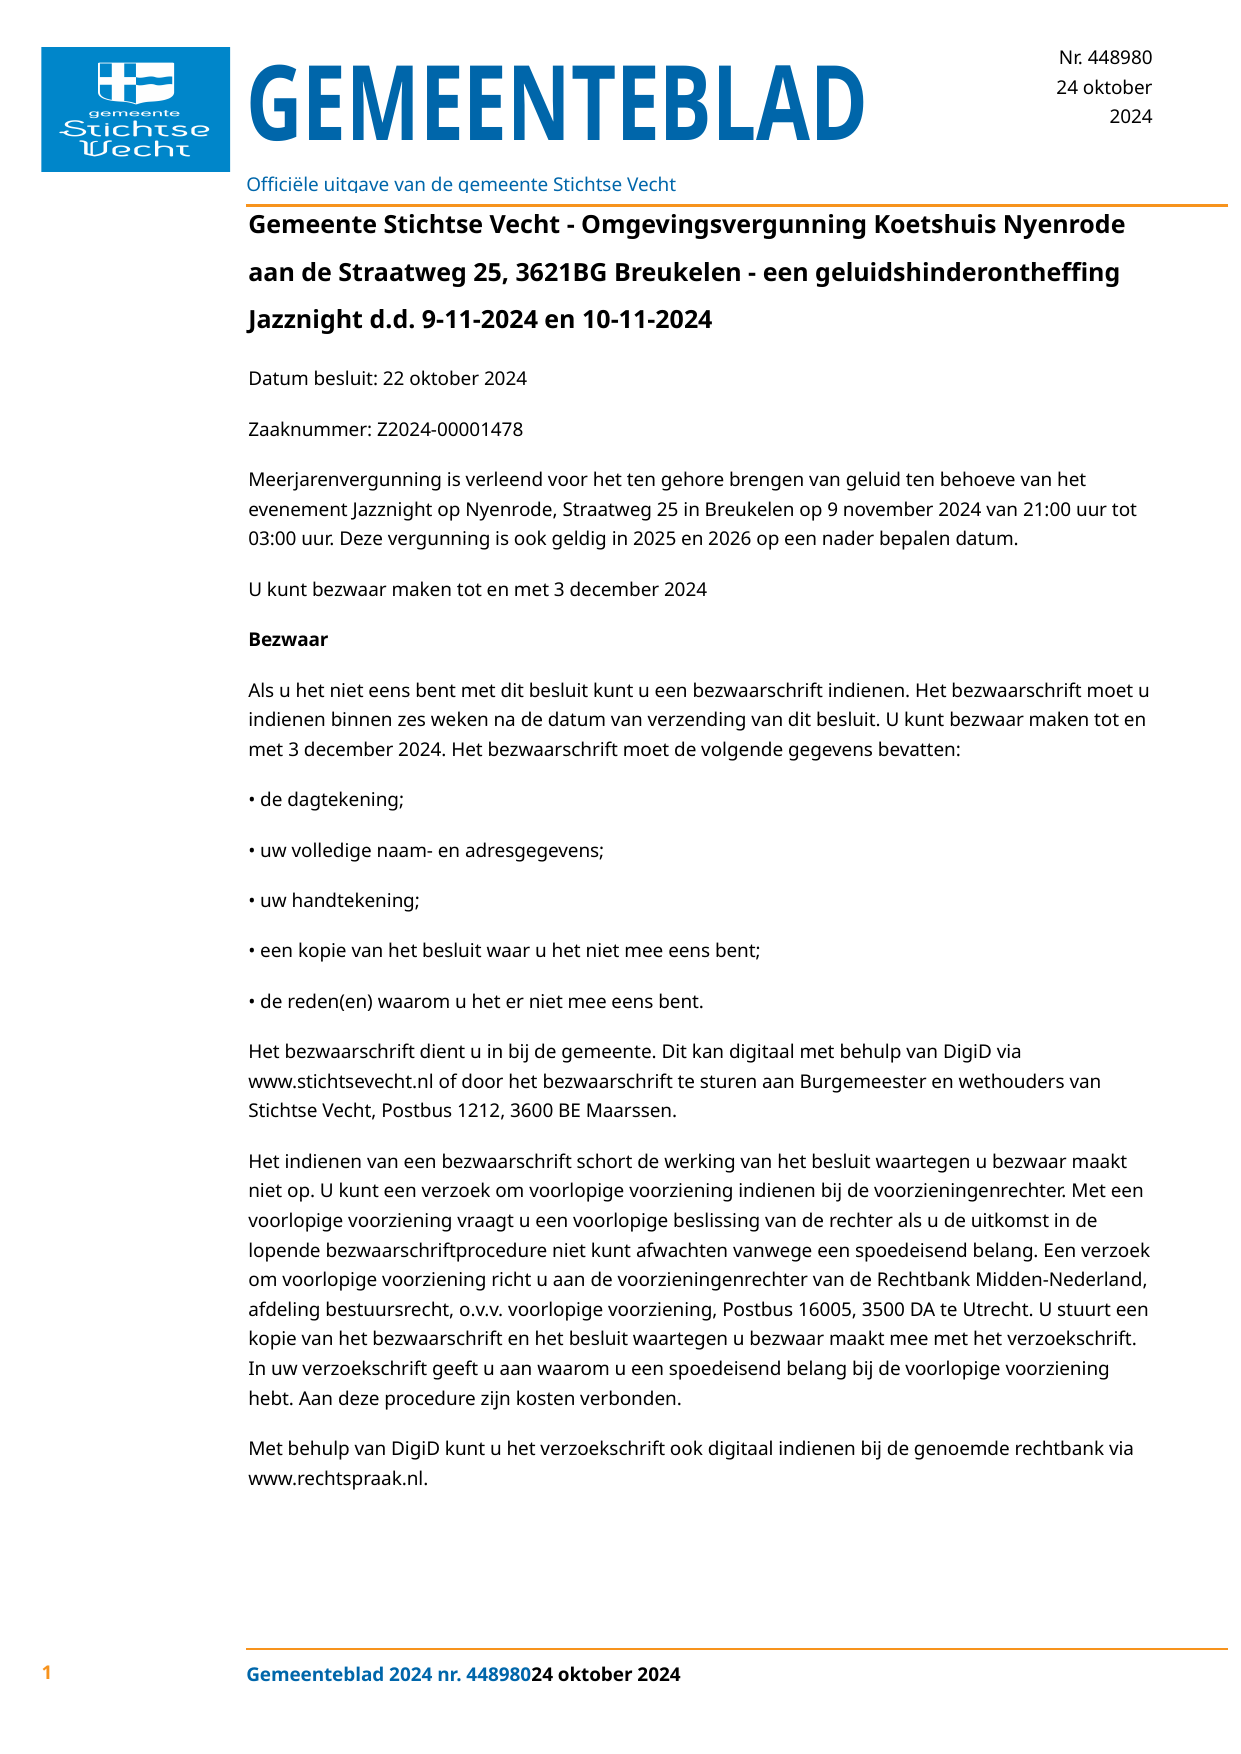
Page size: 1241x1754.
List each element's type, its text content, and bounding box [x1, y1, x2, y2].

text Het bezwaarschrift dient u in bij de gemeente. Dit kan digitaal met behulp van DigiD via www.stichtsevecht.nl of door het bezwaarschrift te sturen aan Burgemeester en wethouders van Stichtse Vecht, Postbus 1212, 3600 BE Maarssen. [248, 1038, 1152, 1123]
text Zaaknummer: Z2024-00001478 [248, 416, 1152, 442]
text Datum besluit: 22 oktober 2024 [248, 366, 1152, 391]
picture [99, 63, 135, 101]
text • uw handtekening; [248, 887, 1152, 913]
picture [137, 63, 174, 103]
text Als u het niet eens bent met dit besluit kunt u een bezwaarschrift indienen. Het bezwaarschrift moet u indienen binnen zes weken na de datum van verzending van dit besluit. U kunt bezwaar maken tot en met 3 december 2024. Het bezwaarschrift moet de volgende gegevens bevatten: [248, 677, 1152, 762]
text Bezwaar [248, 626, 1152, 652]
text • de dagtekening; [248, 786, 1152, 812]
text Met behulp van DigiD kunt u het verzoekschrift ook digitaal indienen bij de genoemde rechtbank via www.rechtspraak.nl. [248, 1435, 1152, 1490]
text Meerjarenvergunning is verleend voor het ten gehore brengen van geluid ten behoeve van het evenement Jazznight op Nyenrode, Straatweg 25 in Breukelen op 9 november 2024 van 21:00 uur tot 03:00 uur. Deze vergunning is ook geldig in 2025 en 2026 op een nader bepalen datum. [248, 466, 1152, 551]
text • uw volledige naam- en adresgegevens; [248, 837, 1152, 862]
text Het indienen van een bezwaarschrift schort de werking van het besluit waartegen u bezwaar maakt niet op. U kunt een verzoek om voorlopige voorziening indienen bij de voorzieningenrechter. Met een voorlopige voorziening vraagt u een voorlopige beslissing van de rechter als u de uitkomst in de lopende bezwaarschriftprocedure niet kunt afwachten vanwege een spoedeisend belang. Een verzoek om voorlopige voorziening richt u aan de voorzieningenrechter van de Rechtbank Midden-Nederland, afdeling bestuursrecht, o.v.v. voorlopige voorziening, Postbus 16005, 3500 DA te Utrecht. U stuurt een kopie van het bezwaarschrift en het besluit waartegen u bezwaar maakt mee met het verzoekschrift. In uw verzoekschrift geeft u aan waarom u een spoedeisend belang bij de voorlopige voorziening hebt. Aan deze procedure zijn kosten verbonden. [248, 1148, 1152, 1410]
text • een kopie van het besluit waar u het niet mee eens bent; [248, 938, 1152, 963]
text Gemeente Stichtse Vecht - Omgevingsvergunning Koetshuis Nyenrode aan de Straatweg 25, 3621BG Breukelen - een geluidshinderontheffing Jazznight d.d. 9-11-2024 en 10-11-2024 [248, 207, 1152, 336]
text • de reden(en) waarom u het er niet mee eens bent. [248, 988, 1152, 1014]
text U kunt bezwaar maken tot en met 3 december 2024 [248, 576, 1152, 602]
